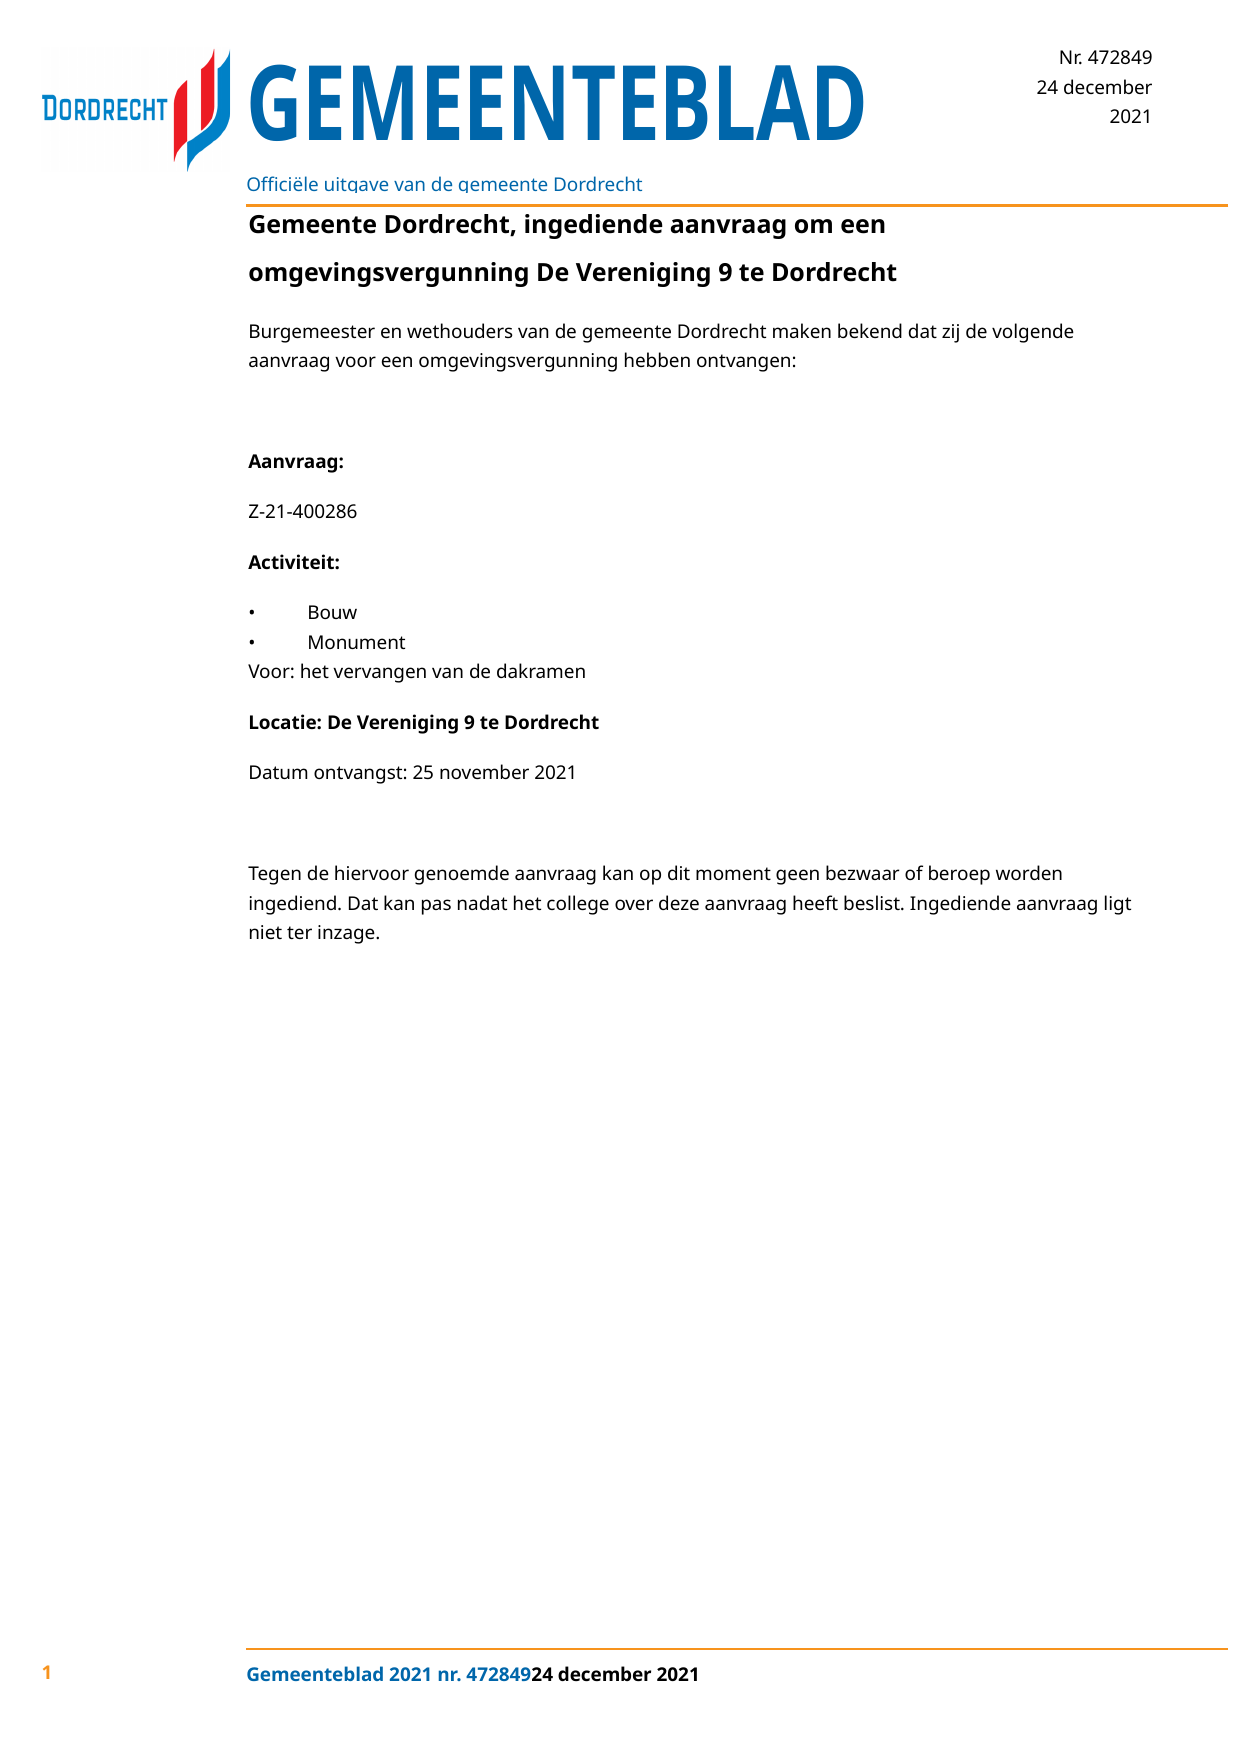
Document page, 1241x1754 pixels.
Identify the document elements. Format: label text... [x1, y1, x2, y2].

picture [41, 47, 231, 172]
text Z-21-400286 [248, 499, 1152, 524]
text Burgemeester en wethouders van de gemeente Dordrecht maken bekend dat zij de volgende aanvraag voor een omgevingsvergunning hebben ontvangen: [248, 318, 1152, 373]
text Activiteit: [248, 549, 1152, 575]
list Monument [248, 629, 1152, 655]
list Bouw [248, 599, 1152, 625]
text Datum ontvangst: 25 november 2021 [248, 759, 1152, 785]
text Gemeente Dordrecht, ingediende aanvraag om een omgevingsvergunning De Vereniging 9 te Dordrecht [248, 207, 1152, 288]
text Locatie: De Vereniging 9 te Dordrecht [248, 709, 1152, 735]
text Tegen de hiervoor genoemde aanvraag kan op dit moment geen bezwaar of beroep worden ingediend. Dat kan pas nadat het college over deze aanvraag heeft beslist. Ingediende aanvraag ligt niet ter inzage. [248, 860, 1152, 945]
text Aanvraag: [248, 448, 1152, 474]
text Voor: het vervangen van de dakramen [248, 659, 1152, 684]
